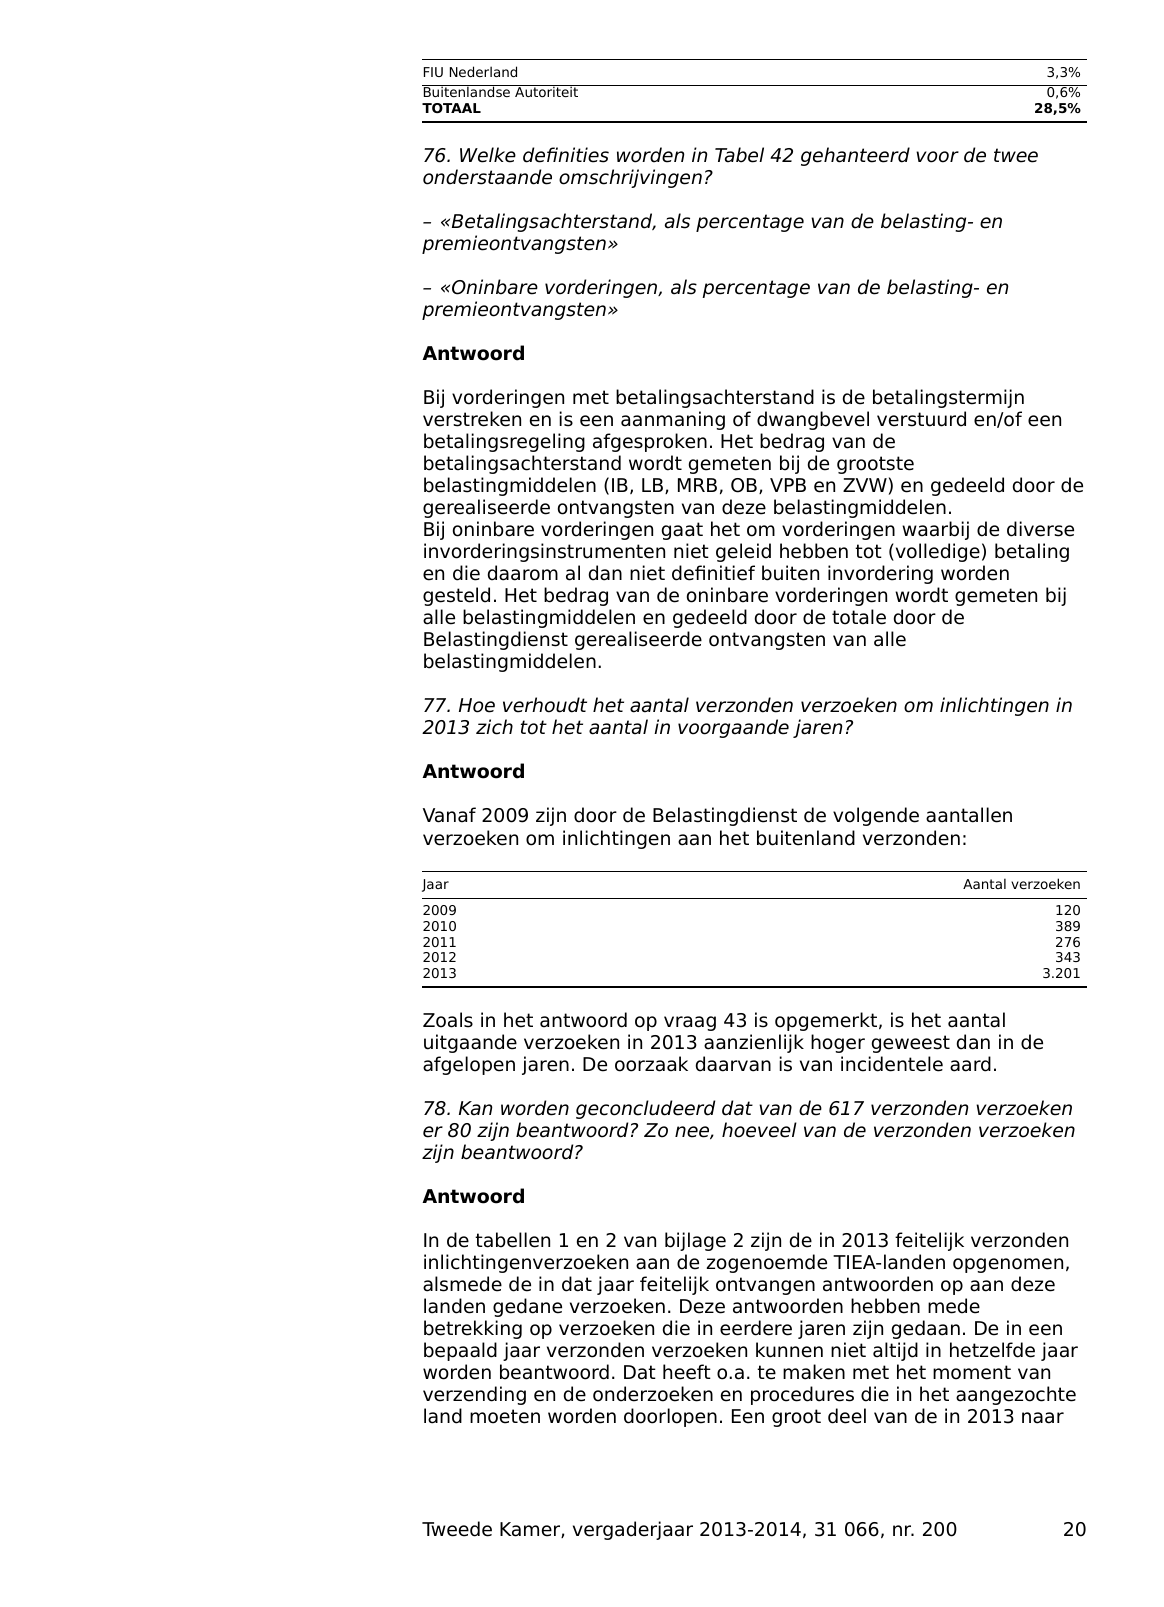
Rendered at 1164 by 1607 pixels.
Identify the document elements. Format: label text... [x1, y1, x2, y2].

table_cell 2013 [422, 966, 650, 986]
table_header Jaar [422, 872, 650, 897]
table_cell TOTAAL [422, 101, 959, 121]
subtitle Antwoord [422, 1186, 1087, 1208]
table_cell 120 [650, 899, 1087, 919]
table_cell 2011 [422, 935, 650, 950]
text Zoals in het antwoord op vraag 43 is opgemerkt, is het aantal uitgaande verzoeken in 2013 aanzienlijk hoger geweest dan in de afgelopen jaren. De oorzaak daarvan is van incidentele aard. [422, 1010, 1087, 1076]
table_header Aantal verzoeken [650, 872, 1087, 897]
text Vanaf 2009 zijn door de Belastingdienst de volgende aantallen verzoeken om inlichtingen aan het buitenland verzonden: [422, 805, 1087, 849]
subtitle 78. Kan worden geconcludeerd dat van de 617 verzonden verzoeken er 80 zijn beantwoord? Zo nee, hoeveel van de verzonden verzoeken zijn beantwoord? [422, 1098, 1087, 1164]
table_cell Buitenlandse Autoriteit [422, 86, 959, 101]
text Bij vorderingen met betalingsachterstand is de betalingstermijn verstreken en is een aanmaning of dwangbevel verstuurd en/of een betalingsregeling afgesproken. Het bedrag van de betalingsachterstand wordt gemeten bij de grootste belastingmiddelen (IB, LB, MRB, OB, VPB en ZVW) en gedeeld door de gerealiseerde ontvangsten van deze belastingmiddelen. [422, 387, 1087, 519]
subtitle Antwoord [422, 761, 1087, 783]
table_header 3,3% [960, 60, 1087, 85]
table_cell 28,5% [960, 101, 1087, 121]
table_header FIU Nederland [422, 60, 959, 85]
table_cell 3.201 [650, 966, 1087, 986]
subtitle 76. Welke definities worden in Tabel 42 gehanteerd voor de twee onderstaande omschrijvingen? [422, 144, 1087, 188]
table_cell 2009 [422, 899, 650, 919]
table_cell 2012 [422, 950, 650, 966]
subtitle – «Oninbare vorderingen, als percentage van de belasting- en premieontvangsten» [422, 277, 1087, 321]
subtitle – «Betalingsachterstand, als percentage van de belasting- en premieontvangsten» [422, 211, 1087, 255]
table_cell 0,6% [960, 86, 1087, 101]
subtitle Antwoord [422, 343, 1087, 365]
text Bij oninbare vorderingen gaat het om vorderingen waarbij de diverse invorderingsinstrumenten niet geleid hebben tot (volledige) betaling en die daarom al dan niet definitief buiten invordering worden gesteld. Het bedrag van de oninbare vorderingen wordt gemeten bij alle belastingmiddelen en gedeeld door de totale door de Belastingdienst gerealiseerde ontvangsten van alle belastingmiddelen. [422, 519, 1087, 673]
table_cell 389 [650, 919, 1087, 934]
table_cell 2010 [422, 919, 650, 934]
table_cell 343 [650, 950, 1087, 966]
subtitle 77. Hoe verhoudt het aantal verzonden verzoeken om inlichtingen in 2013 zich tot het aantal in voorgaande jaren? [422, 695, 1087, 739]
table_cell 276 [650, 935, 1087, 950]
text In de tabellen 1 en 2 van bijlage 2 zijn de in 2013 feitelijk verzonden inlichtingenverzoeken aan de zogenoemde TIEA-landen opgenomen, alsmede de in dat jaar feitelijk ontvangen antwoorden op aan deze landen gedane verzoeken. Deze antwoorden hebben mede betrekking op verzoeken die in eerdere jaren zijn gedaan. De in een bepaald jaar verzonden verzoeken kunnen niet altijd in hetzelfde jaar worden beantwoord. Dat heeft o.a. te maken met het moment van verzending en de onderzoeken en procedures die in het aangezochte land moeten worden doorlopen. Een groot deel van de in 2013 naar [422, 1230, 1087, 1428]
